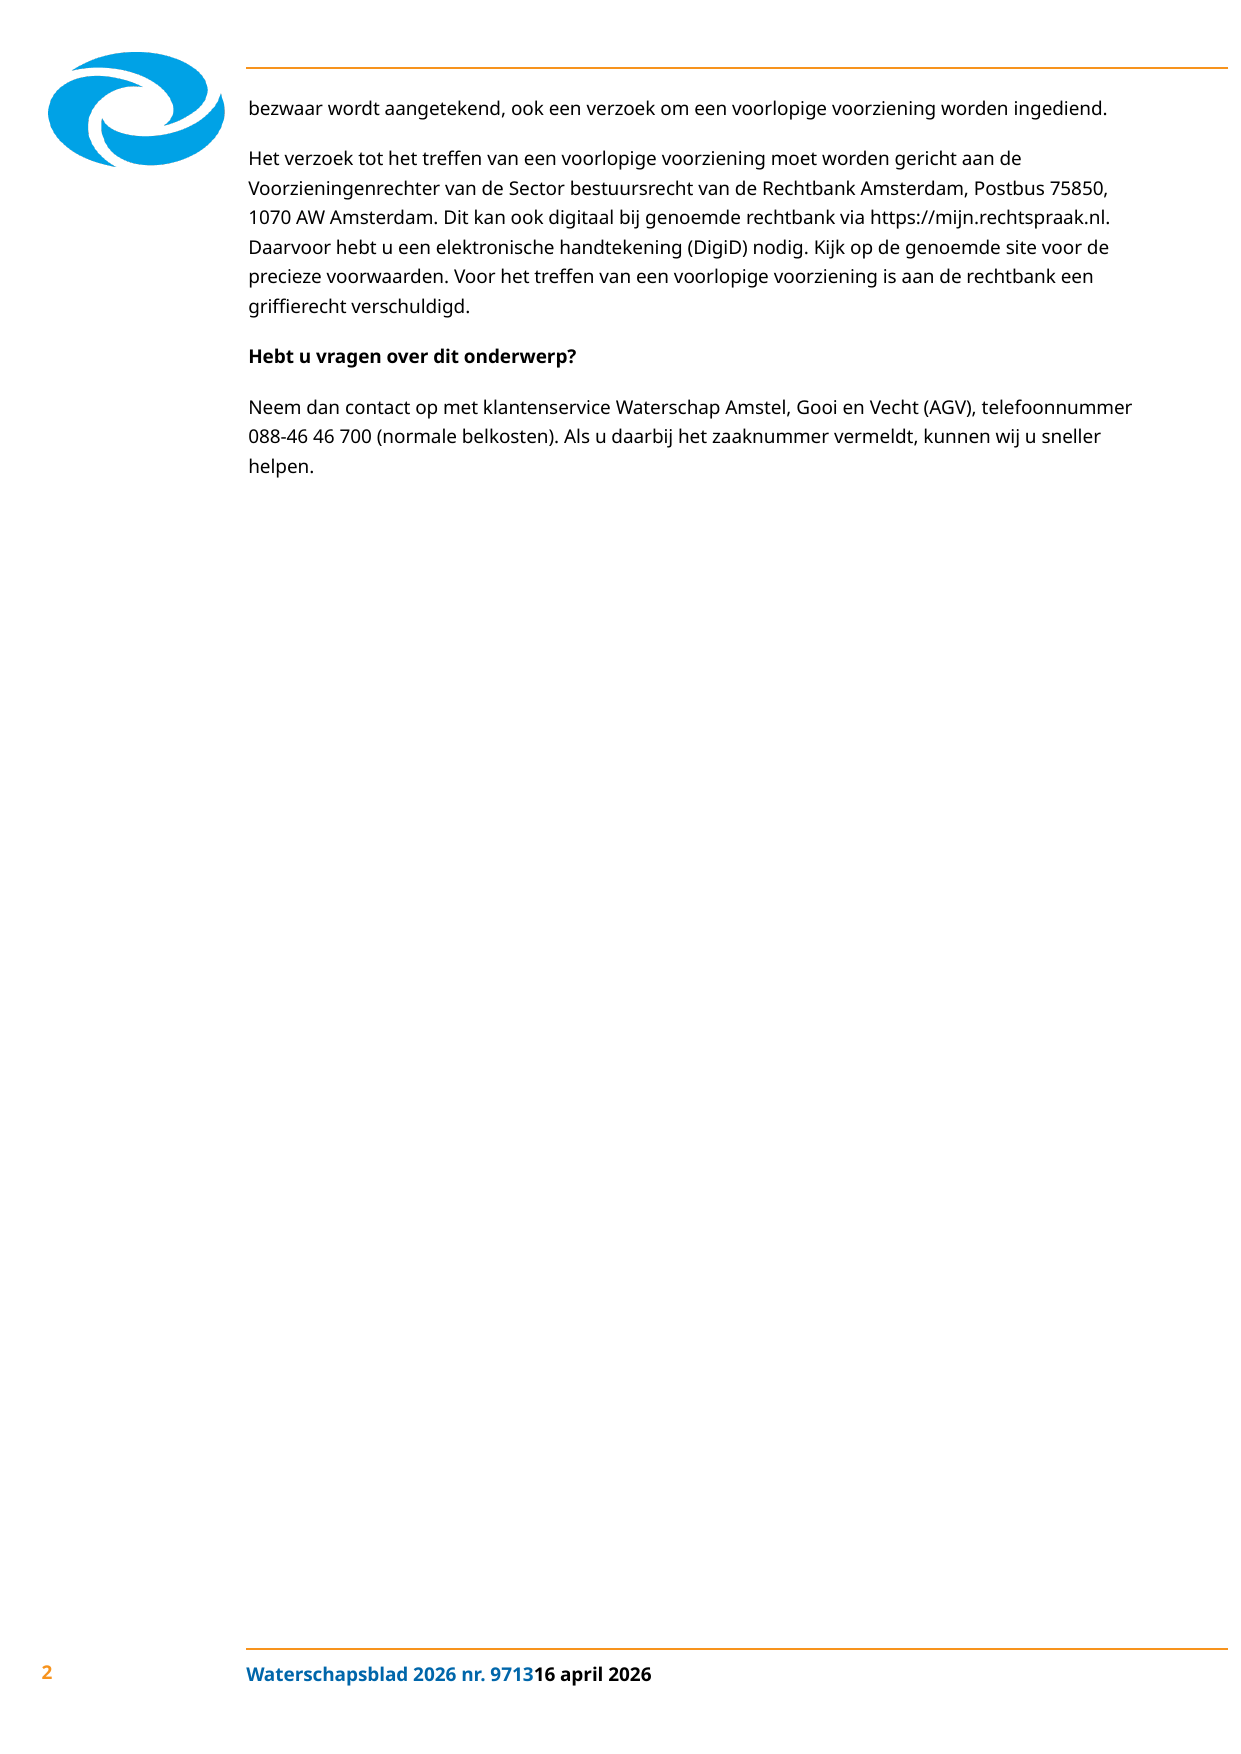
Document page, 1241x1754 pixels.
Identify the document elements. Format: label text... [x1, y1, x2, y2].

picture [41, 47, 231, 172]
text Neem dan contact op met klantenservice Waterschap Amstel, Gooi en Vecht (AGV), telefoonnummer 088-46 46 700 (normale belkosten). Als u daarbij het zaaknummer vermeldt, kunnen wij u sneller helpen. [248, 394, 1152, 479]
text Het verzoek tot het treffen van een voorlopige voorziening moet worden gericht aan de Voorzieningenrechter van de Sector bestuursrecht van de Rechtbank Amsterdam, Postbus 75850, 1070 AW Amsterdam. Dit kan ook digitaal bij genoemde rechtbank via https://mijn.rechtspraak.nl. Daarvoor hebt u een elektronische handtekening (DigiD) nodig. Kijk op de genoemde site voor de precieze voorwaarden. Voor het treffen van een voorlopige voorziening is aan de rechtbank een griffierecht verschuldigd. [248, 145, 1152, 319]
text bezwaar wordt aangetekend, ook een verzoek om een voorlopige voorziening worden ingediend. [248, 95, 1152, 121]
text Hebt u vragen over dit onderwerp? [248, 343, 1152, 369]
